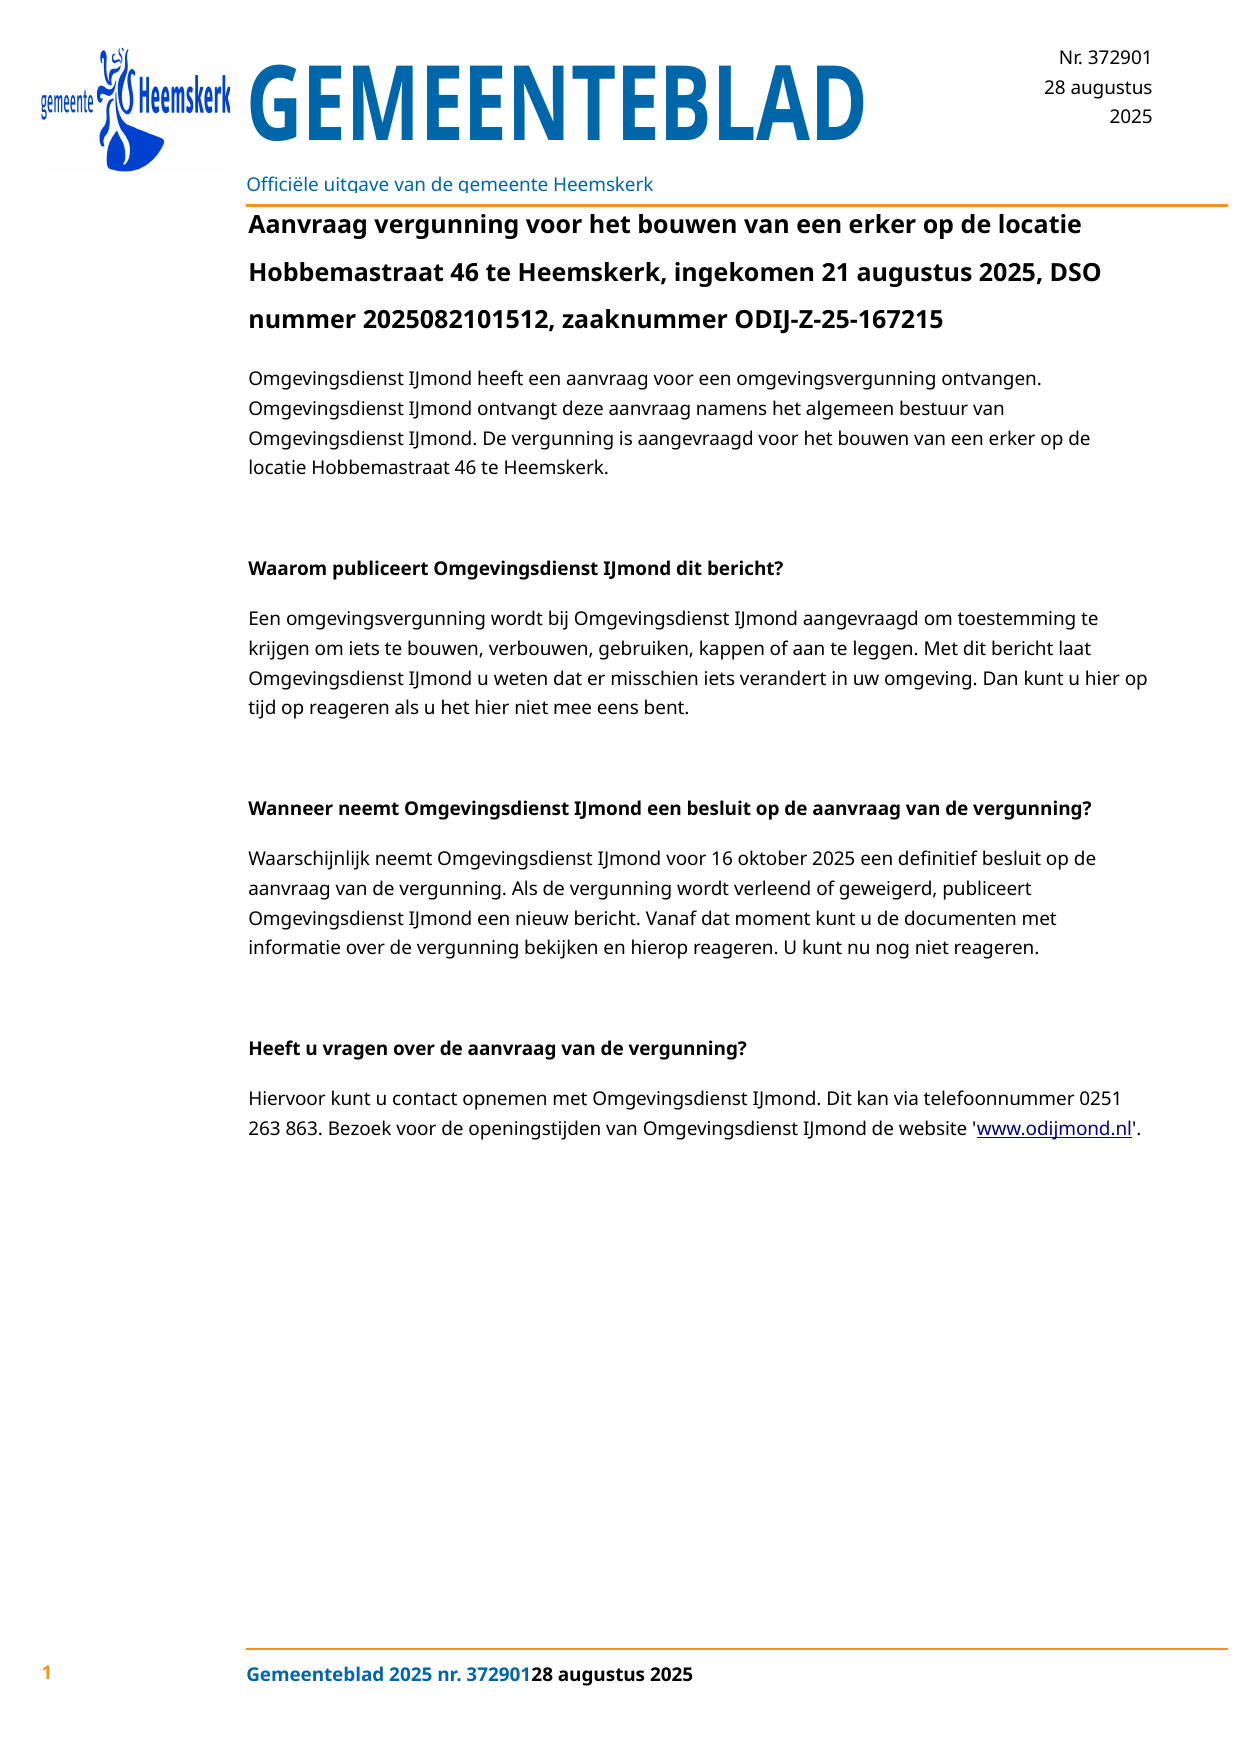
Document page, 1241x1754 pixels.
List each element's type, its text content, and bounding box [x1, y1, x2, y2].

text Omgevingsdienst IJmond heeft een aanvraag voor een omgevingsvergunning ontvangen. Omgevingsdienst IJmond ontvangt deze aanvraag namens het algemeen bestuur van Omgevingsdienst IJmond. De vergunning is aangevraagd voor het bouwen van een erker op de locatie Hobbemastraat 46 te Heemskerk. [248, 366, 1152, 480]
text Waarschijnlijk neemt Omgevingsdienst IJmond voor 16 oktober 2025 een definitief besluit op de aanvraag van de vergunning. Als de vergunning wordt verleend of geweigerd, publiceert Omgevingsdienst IJmond een nieuw bericht. Vanaf dat moment kunt u de documenten met informatie over de vergunning bekijken en hierop reageren. U kunt nu nog niet reageren. [248, 846, 1152, 960]
picture [41, 47, 231, 172]
text Hiervoor kunt u contact opnemen met Omgevingsdienst IJmond. Dit kan via telefoonnummer 0251 263 863. Bezoek voor de openingstijden van Omgevingsdienst IJmond de website 'www.odijmond.nl'. [248, 1086, 1152, 1141]
text Een omgevingsvergunning wordt bij Omgevingsdienst IJmond aangevraagd om toestemming te krijgen om iets te bouwen, verbouwen, gebruiken, kappen of aan te leggen. Met dit bericht laat Omgevingsdienst IJmond u weten dat er misschien iets verandert in uw omgeving. Dan kunt u hier op tijd op reageren als u het hier niet mee eens bent. [248, 606, 1152, 720]
text Wanneer neemt Omgevingsdienst IJmond een besluit op de aanvraag van de vergunning? [248, 795, 1152, 821]
text Aanvraag vergunning voor het bouwen van een erker op de locatie Hobbemastraat 46 te Heemskerk, ingekomen 21 augustus 2025, DSO nummer 2025082101512, zaaknummer ODIJ-Z-25-167215 [248, 207, 1152, 336]
text Heeft u vragen over de aanvraag van de vergunning? [248, 1035, 1152, 1061]
text Waarom publiceert Omgevingsdienst IJmond dit bericht? [248, 555, 1152, 581]
